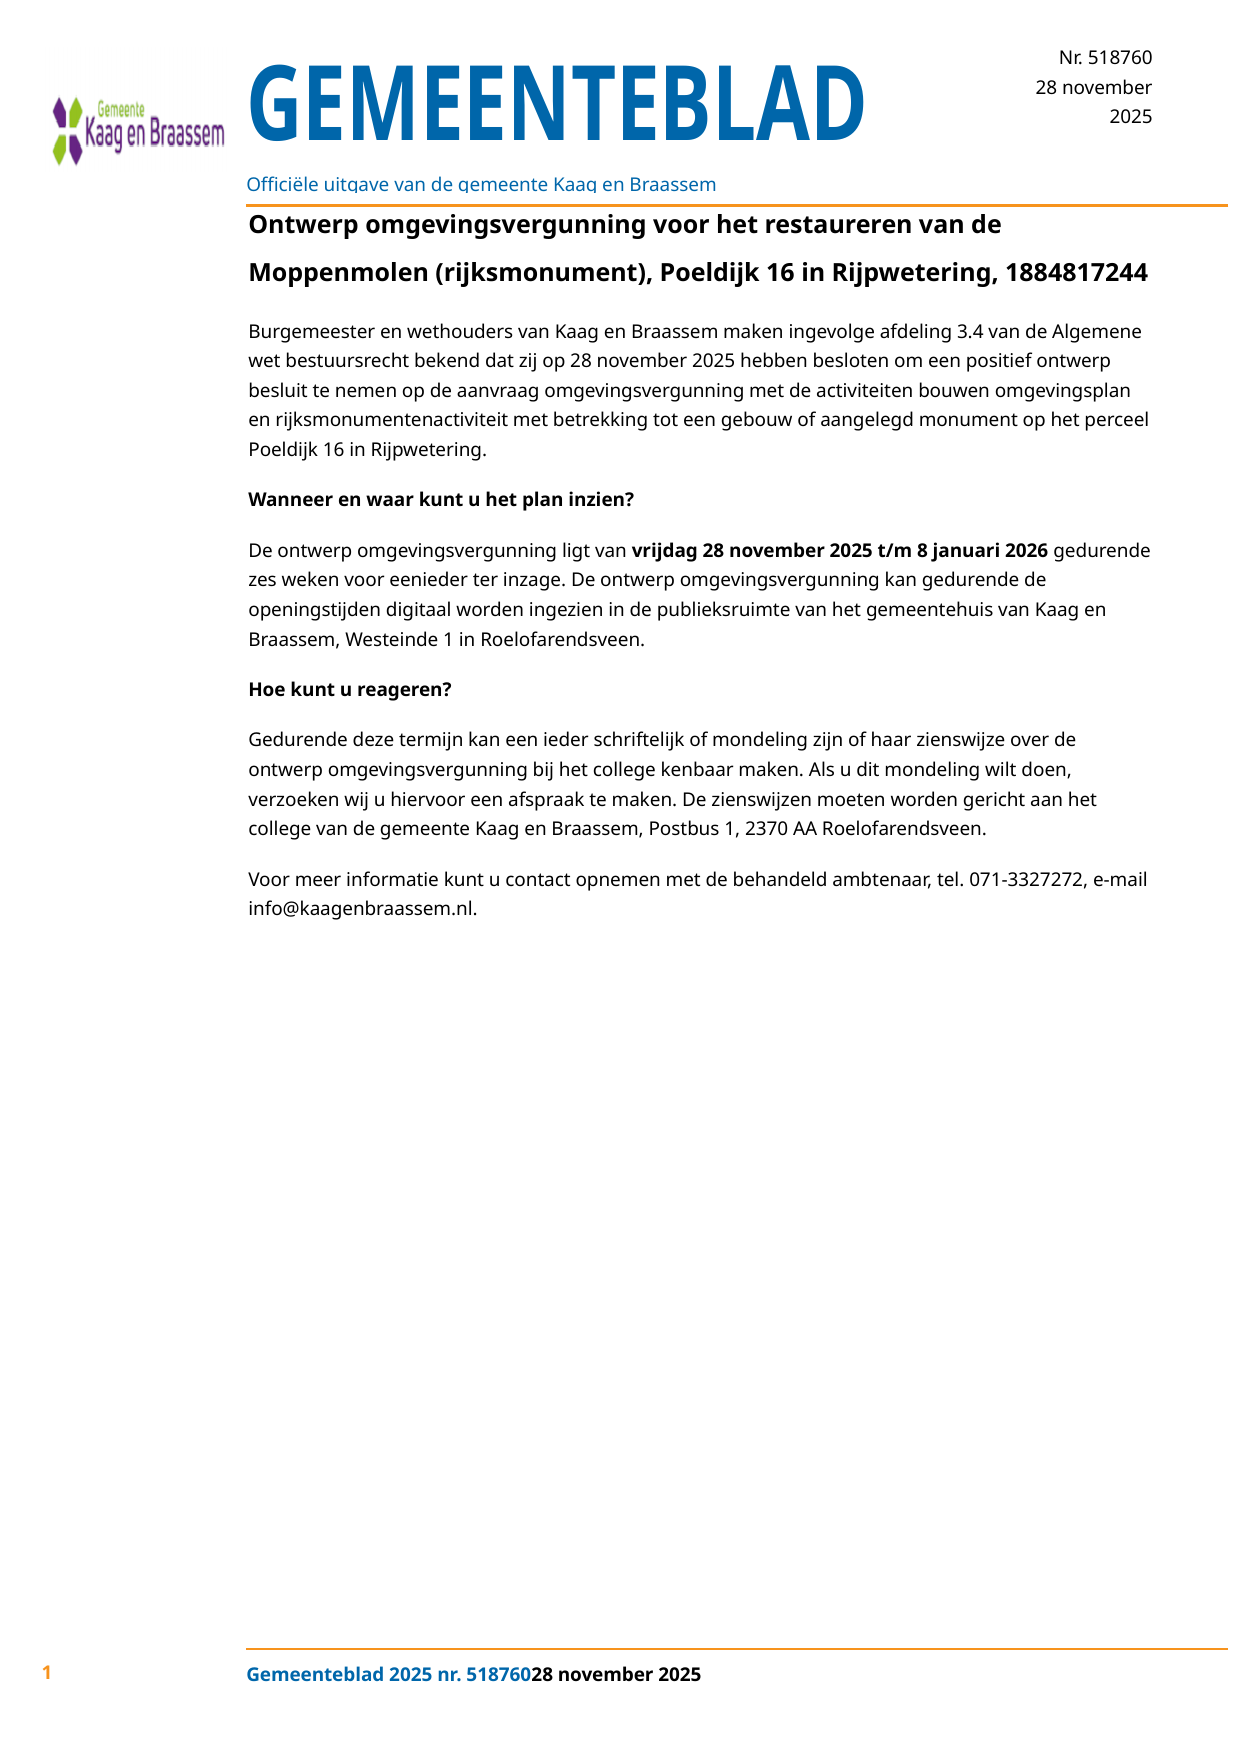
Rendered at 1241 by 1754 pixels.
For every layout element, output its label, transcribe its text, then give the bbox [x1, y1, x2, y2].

text Wanneer en waar kunt u het plan inzien? [248, 487, 1152, 512]
text Voor meer informatie kunt u contact opnemen met de behandeld ambtenaar, tel. 071-3327272, e-mail info@kaagenbraassem.nl. [248, 866, 1152, 921]
text Hoe kunt u reageren? [248, 676, 1152, 702]
text Gedurende deze termijn kan een ieder schriftelijk of mondeling zijn of haar zienswijze over de ontwerp omgevingsvergunning bij het college kenbaar maken. Als u dit mondeling wilt doen, verzoeken wij u hiervoor een afspraak te maken. De zienswijzen moeten worden gericht aan het college van de gemeente Kaag en Braassem, Postbus 1, 2370 AA Roelofarendsveen. [248, 727, 1152, 841]
picture [41, 47, 231, 172]
text Ontwerp omgevingsvergunning voor het restaureren van de Moppenmolen (rijksmonument), Poeldijk 16 in Rijpwetering, 1884817244 [248, 207, 1152, 288]
text Burgemeester en wethouders van Kaag en Braassem maken ingevolge afdeling 3.4 van de Algemene wet bestuursrecht bekend dat zij op 28 november 2025 hebben besloten om een positief ontwerp besluit te nemen op de aanvraag omgevingsvergunning met de activiteiten bouwen omgevingsplan en rijksmonumentenactiviteit met betrekking tot een gebouw of aangelegd monument op het perceel Poeldijk 16 in Rijpwetering. [248, 318, 1152, 462]
text De ontwerp omgevingsvergunning ligt van vrijdag 28 november 2025 t/m 8 januari 2026 gedurende zes weken voor eenieder ter inzage. De ontwerp omgevingsvergunning kan gedurende de openingstijden digitaal worden ingezien in de publieksruimte van het gemeentehuis van Kaag en Braassem, Westeinde 1 in Roelofarendsveen. [248, 537, 1152, 652]
